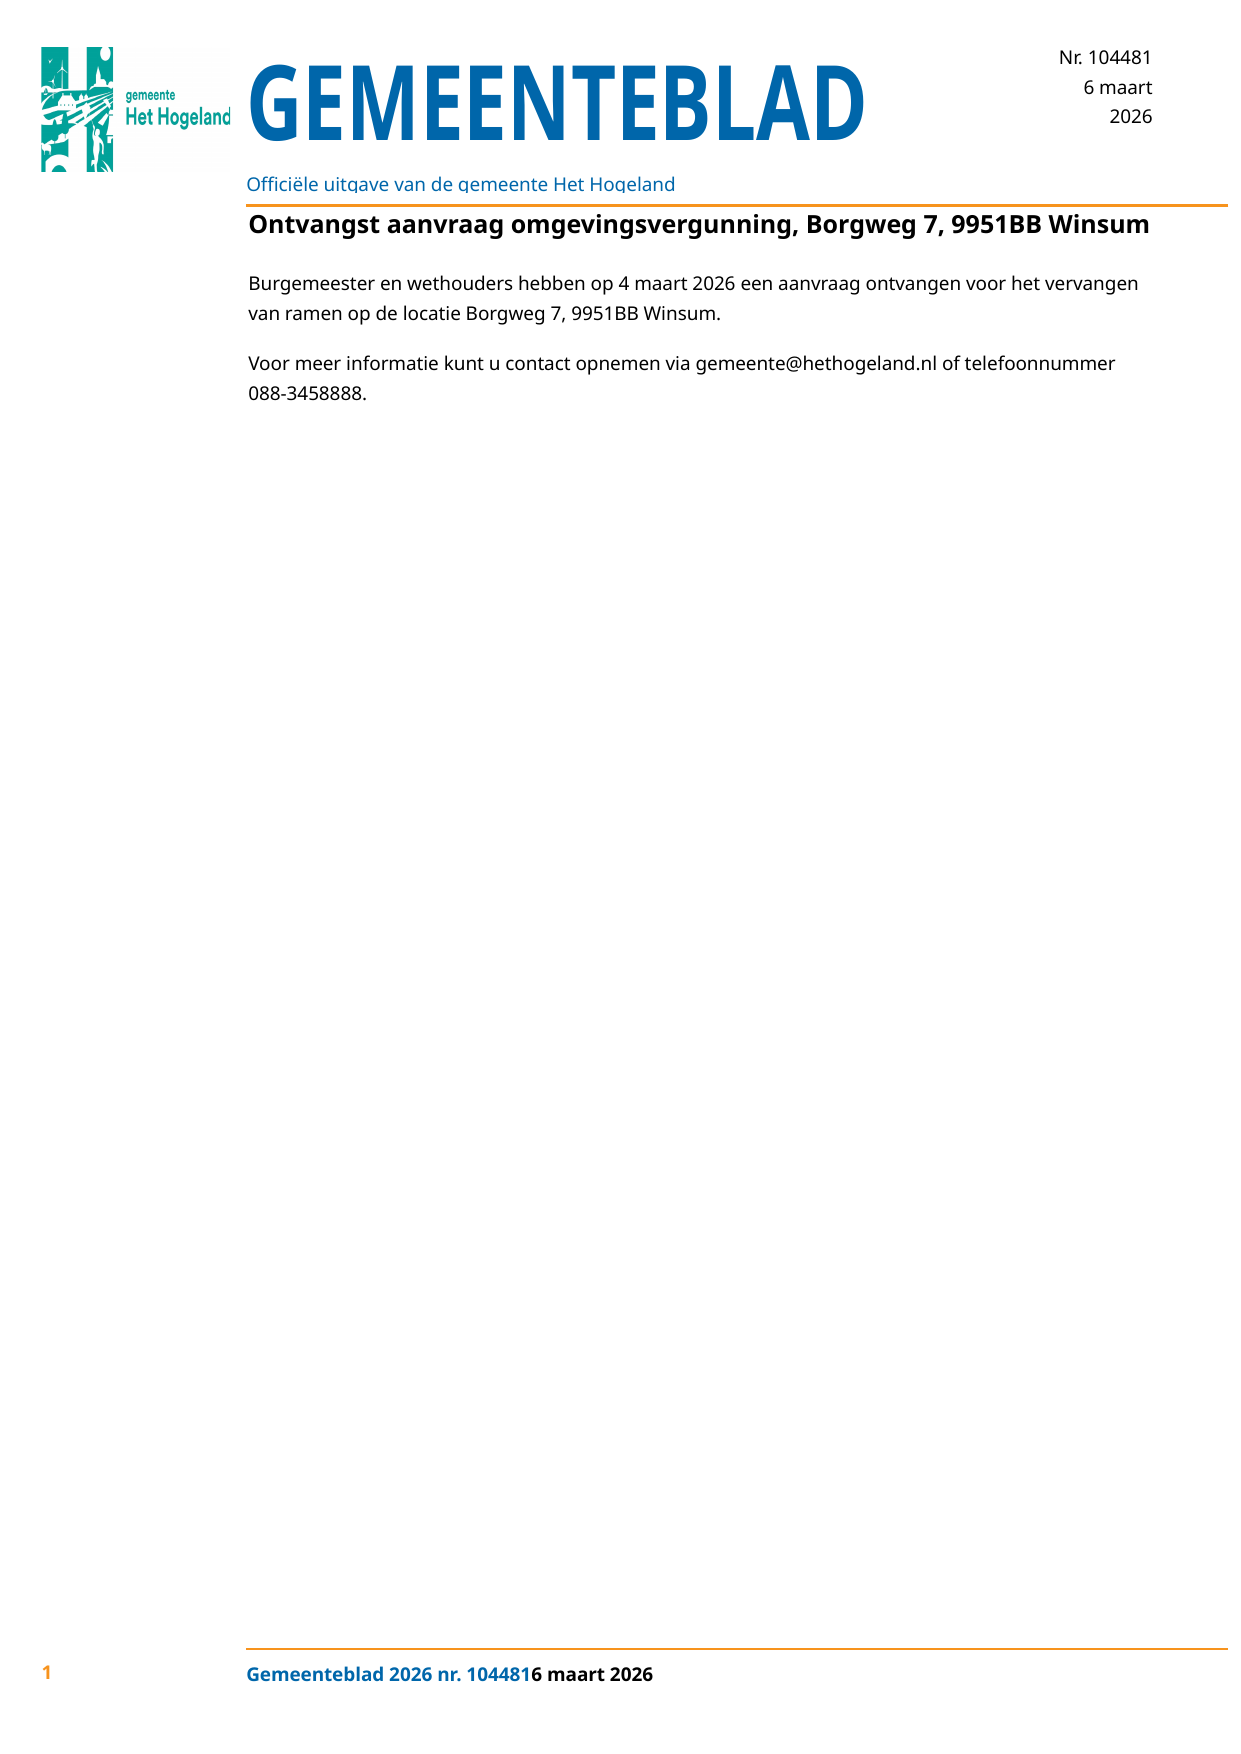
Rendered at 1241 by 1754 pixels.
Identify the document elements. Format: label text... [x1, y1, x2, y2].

picture [41, 47, 231, 172]
text Ontvangst aanvraag omgevingsvergunning, Borgweg 7, 9951BB Winsum [248, 207, 1152, 241]
text Voor meer informatie kunt u contact opnemen via gemeente@hethogeland.nl of telefoonnummer 088-3458888. [248, 350, 1152, 406]
text Burgemeester en wethouders hebben op 4 maart 2026 een aanvraag ontvangen voor het vervangen van ramen op de locatie Borgweg 7, 9951BB Winsum. [248, 270, 1152, 326]
